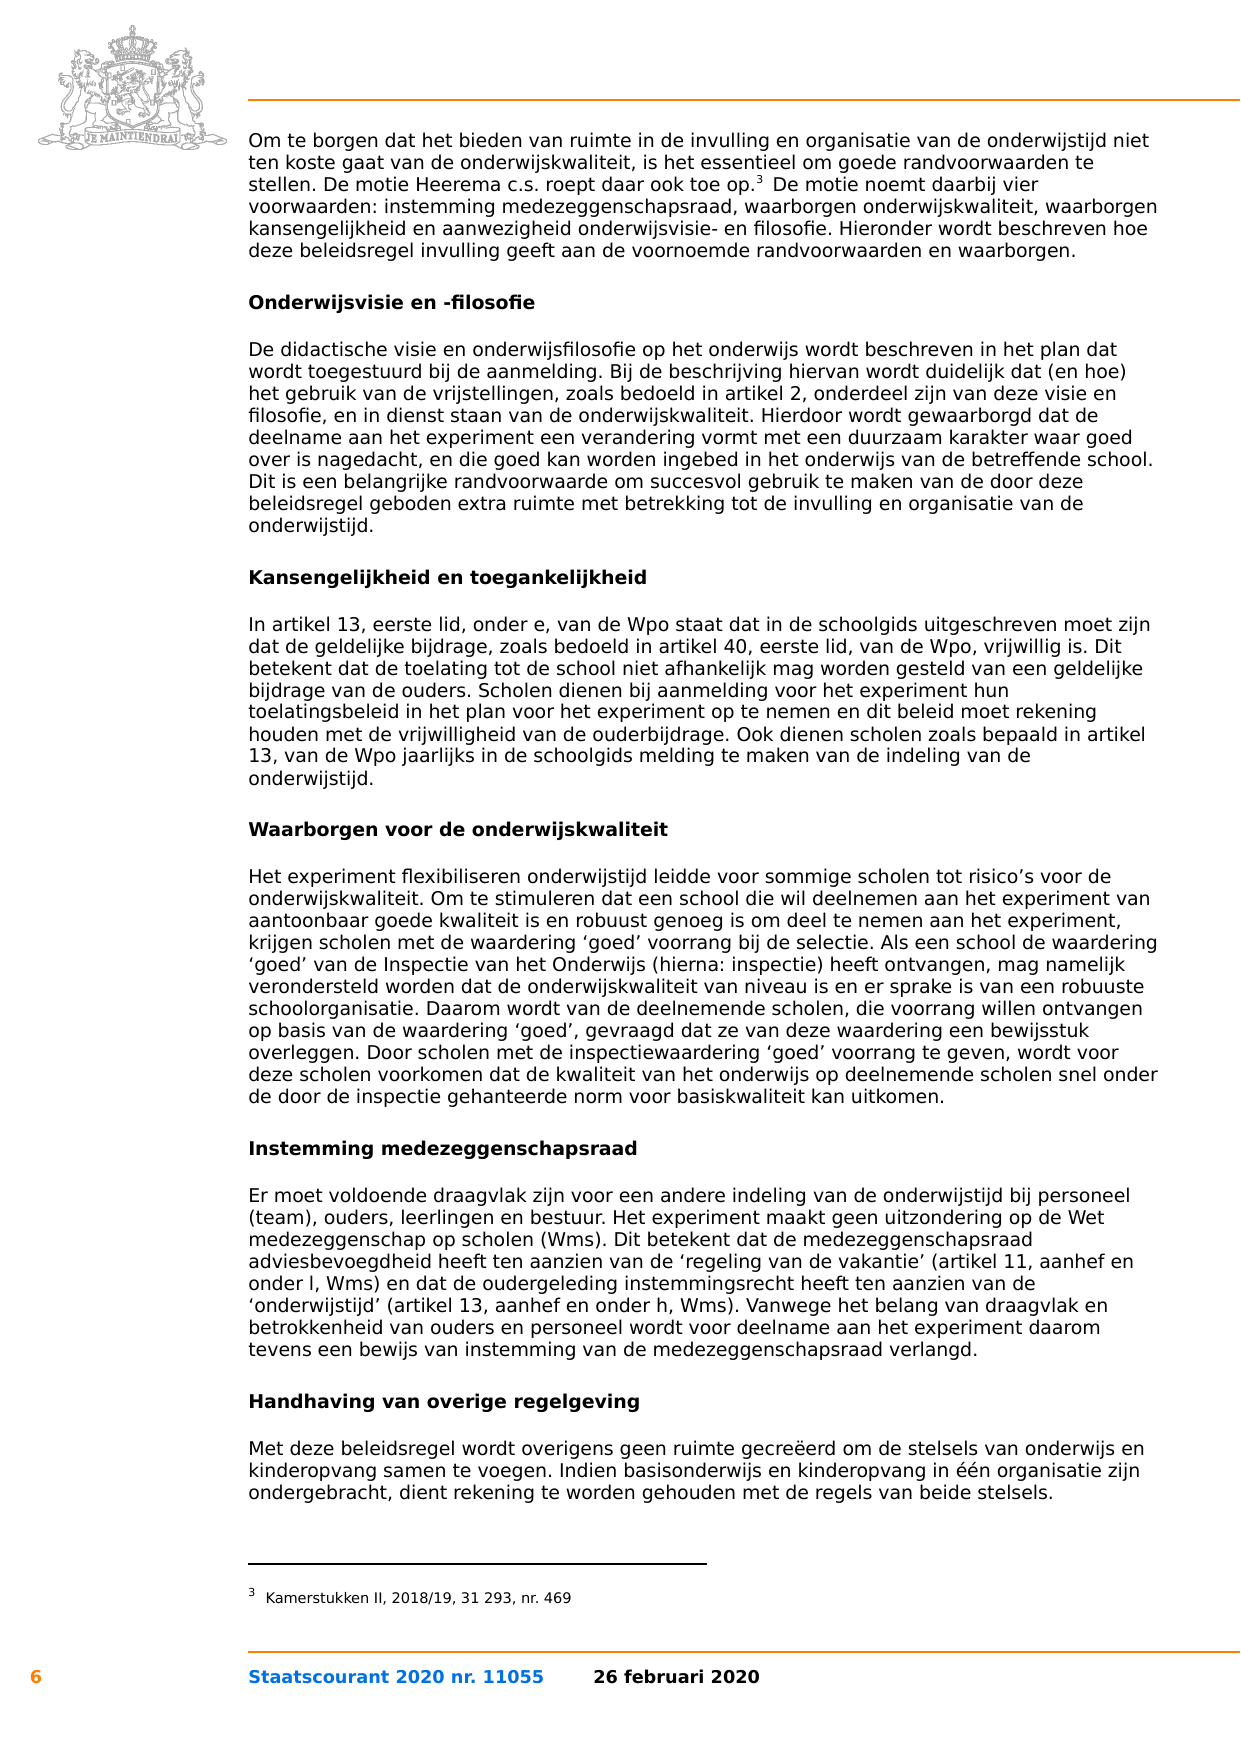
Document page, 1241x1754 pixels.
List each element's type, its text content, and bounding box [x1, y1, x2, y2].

picture [38, 25, 227, 150]
subtitle Waarborgen voor de onderwijskwaliteit [248, 819, 1163, 841]
subtitle Onderwijsvisie en -filosofie [248, 292, 1163, 314]
text In artikel 13, eerste lid, onder e, van de Wpo staat dat in de schoolgids uitgeschreven moet zijn dat de geldelijke bijdrage, zoals bedoeld in artikel 40, eerste lid, van de Wpo, vrijwillig is. Dit betekent dat de toelating tot de school niet afhankelijk mag worden gesteld van een geldelijke bijdrage van de ouders. Scholen dienen bij aanmelding voor het experiment hun toelatingsbeleid in het plan voor het experiment op te nemen en dit beleid moet rekening houden met de vrijwilligheid van de ouderbijdrage. Ook dienen scholen zoals bepaald in artikel 13, van de Wpo jaarlijks in de schoolgids melding te maken van de indeling van de onderwijstijd. [248, 613, 1163, 789]
text Met deze beleidsregel wordt overigens geen ruimte gecreëerd om de stelsels van onderwijs en kinderopvang samen te voegen. Indien basisonderwijs en kinderopvang in één organisatie zijn ondergebracht, dient rekening te worden gehouden met de regels van beide stelsels. [248, 1438, 1163, 1504]
text De didactische visie en onderwijsfilosofie op het onderwijs wordt beschreven in het plan dat wordt toegestuurd bij de aanmelding. Bij de beschrijving hiervan wordt duidelijk dat (en hoe) het gebruik van de vrijstellingen, zoals bedoeld in artikel 2, onderdeel zijn van deze visie en filosofie, en in dienst staan van de onderwijskwaliteit. Hierdoor wordt gewaarborgd dat de deelname aan het experiment een verandering vormt met een duurzaam karakter waar goed over is nagedacht, en die goed kan worden ingebed in het onderwijs van de betreffende school. Dit is een belangrijke randvoorwaarde om succesvol gebruik te maken van de door deze beleidsregel geboden extra ruimte met betrekking tot de invulling en organisatie van de onderwijstijd. [248, 339, 1163, 537]
text Om te borgen dat het bieden van ruimte in de invulling en organisatie van de onderwijstijd niet ten koste gaat van de onderwijskwaliteit, is het essentieel om goede randvoorwaarden te stellen. De motie Heerema c.s. roept daar ook toe op. De motie noemt daarbij vier voorwaarden: instemming medezeggenschapsraad, waarborgen onderwijskwaliteit, waarborgen kansengelijkheid en aanwezigheid onderwijsvisie- en filosofie. Hieronder wordt beschreven hoe deze beleidsregel invulling geeft aan de voornoemde randvoorwaarden en waarborgen. [248, 130, 1163, 262]
text Het experiment flexibiliseren onderwijstijd leidde voor sommige scholen tot risico’s voor de onderwijskwaliteit. Om te stimuleren dat een school die wil deelnemen aan het experiment van aantoonbaar goede kwaliteit is en robuust genoeg is om deel te nemen aan het experiment, krijgen scholen met de waardering ‘goed’ voorrang bij de selectie. Als een school de waardering ‘goed’ van de Inspectie van het Onderwijs (hierna: inspectie) heeft ontvangen, mag namelijk verondersteld worden dat de onderwijskwaliteit van niveau is en er sprake is van een robuuste schoolorganisatie. Daarom wordt van de deelnemende scholen, die voorrang willen ontvangen op basis van de waardering ‘goed’, gevraagd dat ze van deze waardering een bewijsstuk overleggen. Door scholen met de inspectiewaardering ‘goed’ voorrang te geven, wordt voor deze scholen voorkomen dat de kwaliteit van het onderwijs op deelnemende scholen snel onder de door de inspectie gehanteerde norm voor basiskwaliteit kan uitkomen. [248, 866, 1163, 1108]
text Kamerstukken II, 2018/19, 31 293, nr. 469 [248, 1586, 1163, 1608]
subtitle Kansengelijkheid en toegankelijkheid [248, 567, 1163, 588]
subtitle Handhaving van overige regelgeving [248, 1391, 1163, 1413]
subtitle Instemming medezeggenschapsraad [248, 1138, 1163, 1160]
text Er moet voldoende draagvlak zijn voor een andere indeling van de onderwijstijd bij personeel (team), ouders, leerlingen en bestuur. Het experiment maakt geen uitzondering op de Wet medezeggenschap op scholen (Wms). Dit betekent dat de medezeggenschapsraad adviesbevoegdheid heeft ten aanzien van de ‘regeling van de vakantie’ (artikel 11, aanhef en onder l, Wms) en dat de oudergeleding instemmingsrecht heeft ten aanzien van de ‘onderwijstijd’ (artikel 13, aanhef en onder h, Wms). Vanwege het belang van draagvlak en betrokkenheid van ouders en personeel wordt voor deelname aan het experiment daarom tevens een bewijs van instemming van de medezeggenschapsraad verlangd. [248, 1185, 1163, 1361]
